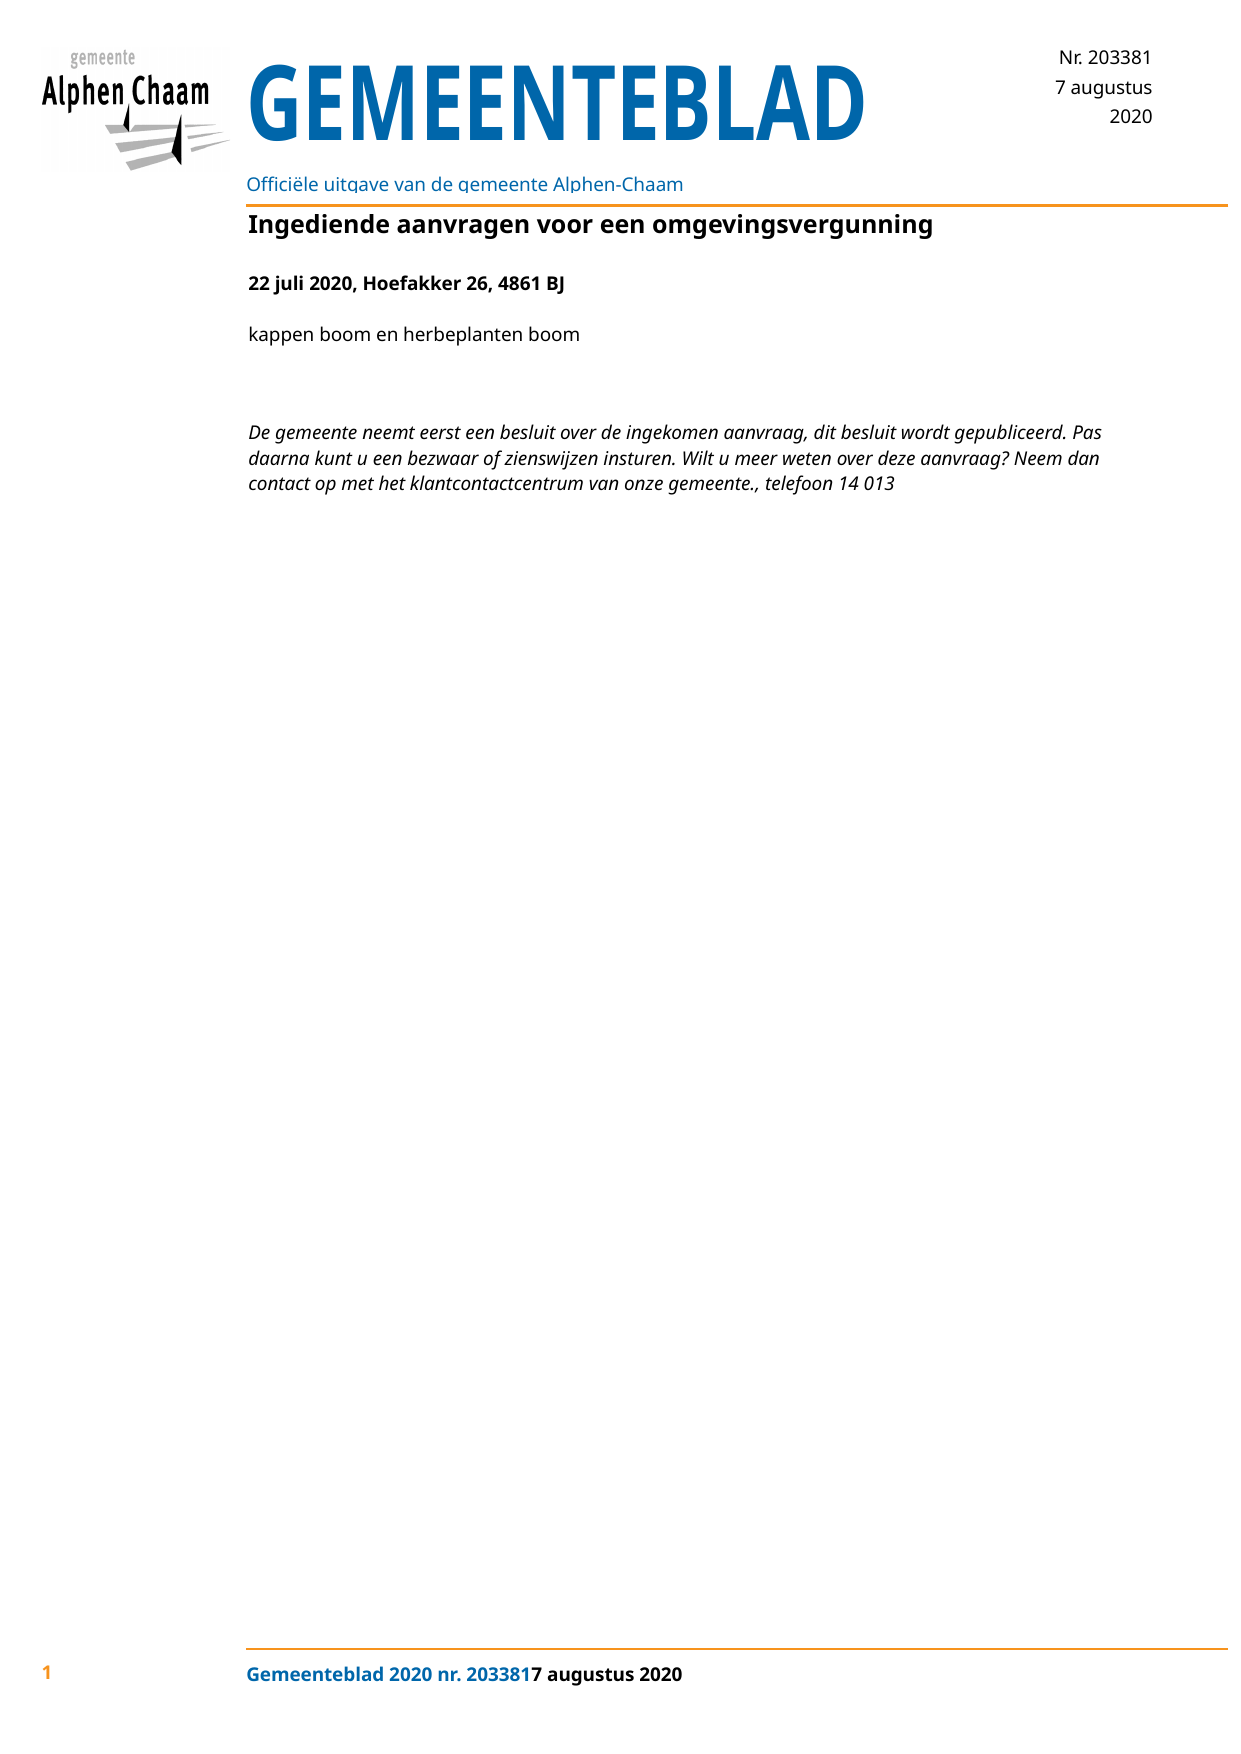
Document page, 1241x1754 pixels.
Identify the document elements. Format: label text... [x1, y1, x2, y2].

text kappen boom en herbeplanten boom [248, 321, 1152, 346]
text 22 juli 2020, Hoefakker 26, 4861 BJ [248, 270, 1152, 296]
picture [41, 47, 231, 172]
text Ingediende aanvragen voor een omgevingsvergunning [248, 207, 1152, 241]
text De gemeente neemt eerst een besluit over de ingekomen aanvraag, dit besluit wordt gepubliceerd. Pas daarna kunt u een bezwaar of zienswijzen insturen. Wilt u meer weten over deze aanvraag? Neem dan contact op met het klantcontactcentrum van onze gemeente., telefoon 14 013 [248, 419, 1152, 496]
